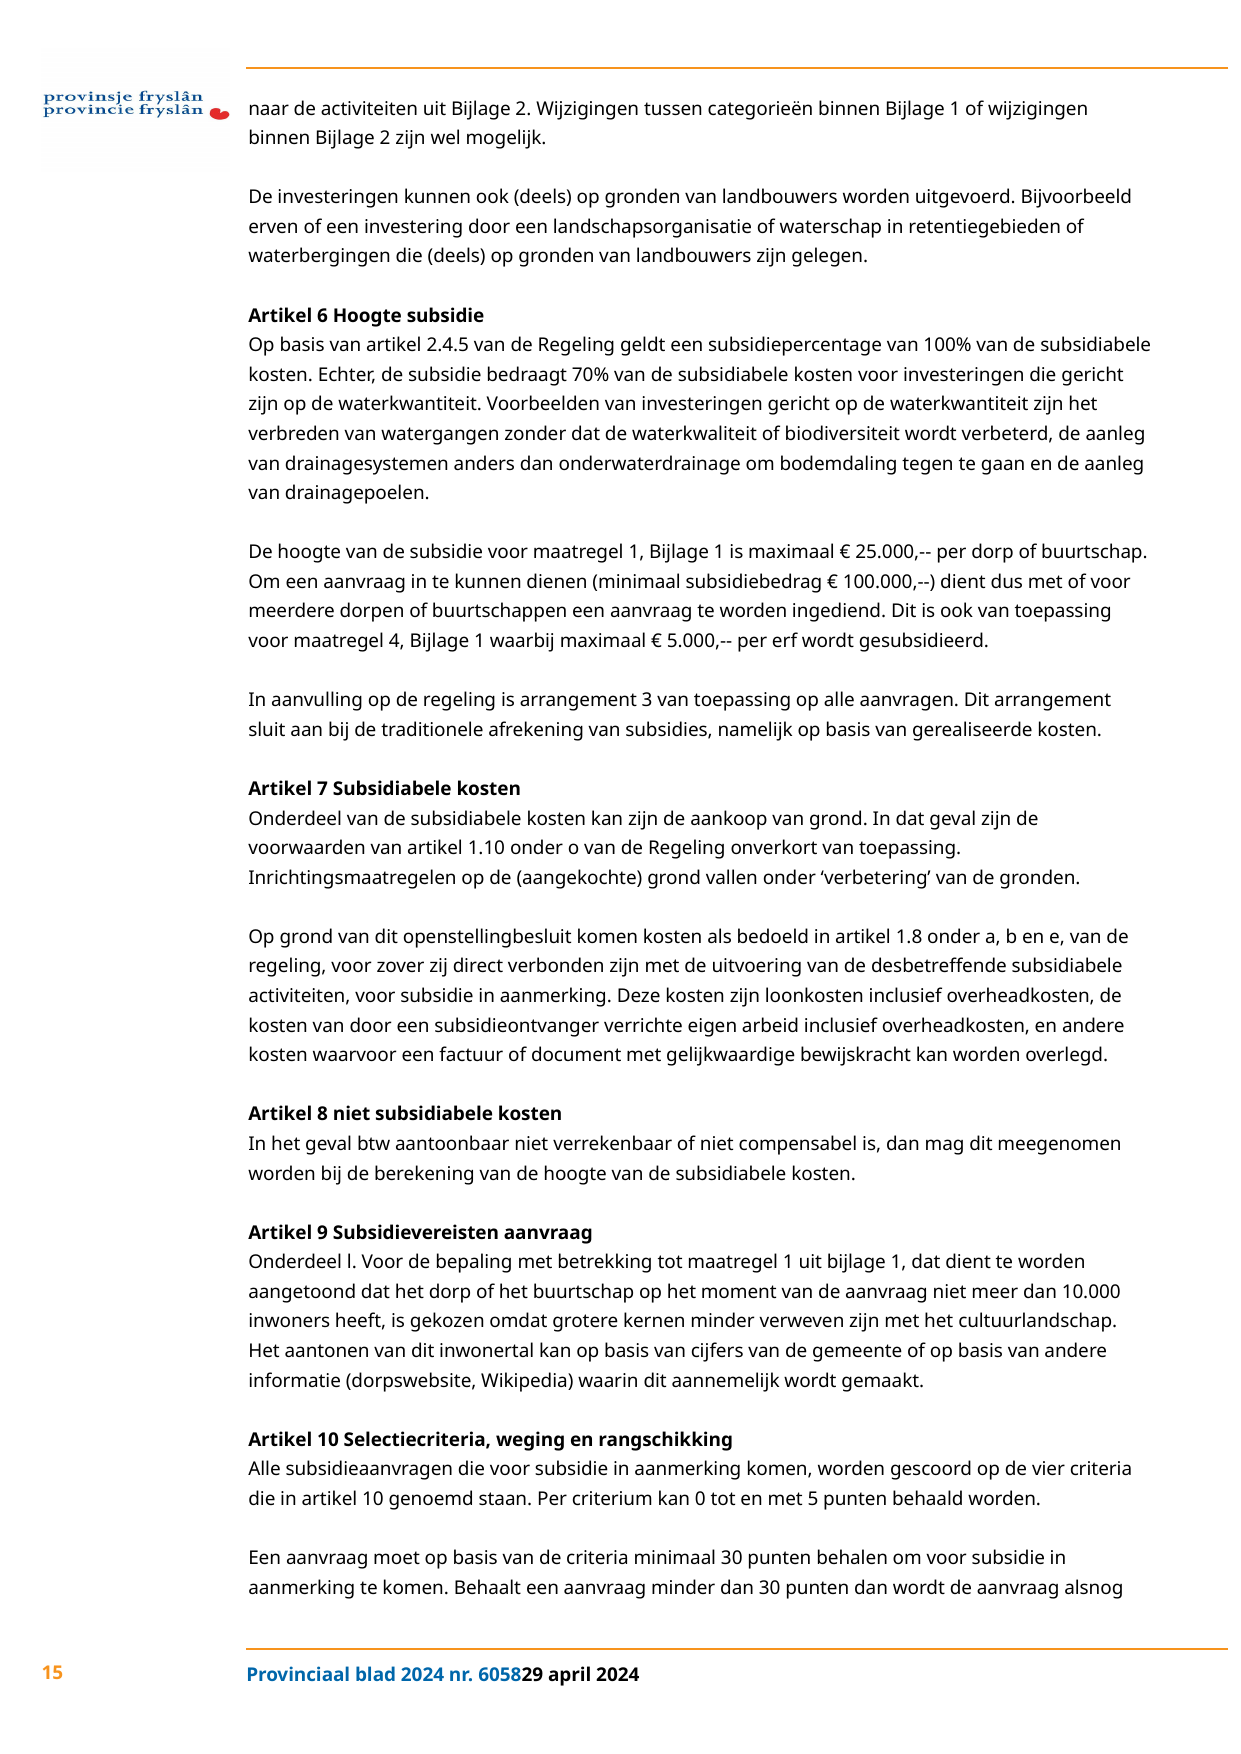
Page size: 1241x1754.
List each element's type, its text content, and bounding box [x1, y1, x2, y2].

text Artikel 10 Selectiecriteria, weging en rangschikking [248, 1426, 1152, 1452]
text Artikel 9 Subsidievereisten aanvraag [248, 1219, 1152, 1245]
text Artikel 7 Subsidiabele kosten [248, 775, 1152, 801]
text Artikel 8 niet subsidiabele kosten [248, 1101, 1152, 1126]
text De investeringen kunnen ook (deels) op gronden van landbouwers worden uitgevoerd. Bijvoorbeeld erven of een investering door een landschapsorganisatie of waterschap in retentiegebieden of waterbergingen die (deels) op gronden van landbouwers zijn gelegen. [248, 183, 1152, 268]
text Artikel 6 Hoogte subsidie [248, 302, 1152, 328]
text Een aanvraag moet op basis van de criteria minimaal 30 punten behalen om voor subsidie in aanmerking te komen. Behaalt een aanvraag minder dan 30 punten dan wordt de aanvraag alsnog [248, 1544, 1152, 1600]
text De hoogte van de subsidie voor maatregel 1, Bijlage 1 is maximaal € 25.000,-- per dorp of buurtschap. Om een aanvraag in te kunnen dienen (minimaal subsidiebedrag € 100.000,--) dient dus met of voor meerdere dorpen of buurtschappen een aanvraag te worden ingediend. Dit is ook van toepassing voor maatregel 4, Bijlage 1 waarbij maximaal € 5.000,-- per erf wordt gesubsidieerd. [248, 538, 1152, 653]
text In aanvulling op de regeling is arrangement 3 van toepassing op alle aanvragen. Dit arrangement sluit aan bij de traditionele afrekening van subsidies, namelijk op basis van gerealiseerde kosten. [248, 686, 1152, 742]
picture [41, 47, 231, 172]
text Onderdeel l. Voor de bepaling met betrekking tot maatregel 1 uit bijlage 1, dat dient te worden aangetoond dat het dorp of het buurtschap op het moment van de aanvraag niet meer dan 10.000 inwoners heeft, is gekozen omdat grotere kernen minder verweven zijn met het cultuurlandschap. Het aantonen van dit inwonertal kan op basis van cijfers van de gemeente of op basis van andere informatie (dorpswebsite, Wikipedia) waarin dit aannemelijk wordt gemaakt. [248, 1248, 1152, 1393]
text Op basis van artikel 2.4.5 van de Regeling geldt een subsidiepercentage van 100% van de subsidiabele kosten. Echter, de subsidie bedraagt 70% van de subsidiabele kosten voor investeringen die gericht zijn op de waterkwantiteit. Voorbeelden van investeringen gericht op de waterkwantiteit zijn het verbreden van watergangen zonder dat de waterkwaliteit of biodiversiteit wordt verbeterd, de aanleg van drainagesystemen anders dan onderwaterdrainage om bodemdaling tegen te gaan en de aanleg van drainagepoelen. [248, 331, 1152, 505]
text Alle subsidieaanvragen die voor subsidie in aanmerking komen, worden gescoord op de vier criteria die in artikel 10 genoemd staan. Per criterium kan 0 tot en met 5 punten behaald worden. [248, 1456, 1152, 1511]
text Onderdeel van de subsidiabele kosten kan zijn de aankoop van grond. In dat geval zijn de voorwaarden van artikel 1.10 onder o van de Regeling onverkort van toepassing. Inrichtingsmaatregelen op de (aangekochte) grond vallen onder ‘verbetering’ van de gronden. [248, 805, 1152, 890]
text naar de activiteiten uit Bijlage 2. Wijzigingen tussen categorieën binnen Bijlage 1 of wijzigingen binnen Bijlage 2 zijn wel mogelijk. [248, 95, 1152, 150]
text In het geval btw aantoonbaar niet verrekenbaar of niet compensabel is, dan mag dit meegenomen worden bij de berekening van de hoogte van de subsidiabele kosten. [248, 1130, 1152, 1186]
text Op grond van dit openstellingbesluit komen kosten als bedoeld in artikel 1.8 onder a, b en e, van de regeling, voor zover zij direct verbonden zijn met de uitvoering van de desbetreffende subsidiabele activiteiten, voor subsidie in aanmerking. Deze kosten zijn loonkosten inclusief overheadkosten, de kosten van door een subsidieontvanger verrichte eigen arbeid inclusief overheadkosten, en andere kosten waarvoor een factuur of document met gelijkwaardige bewijskracht kan worden overlegd. [248, 923, 1152, 1067]
